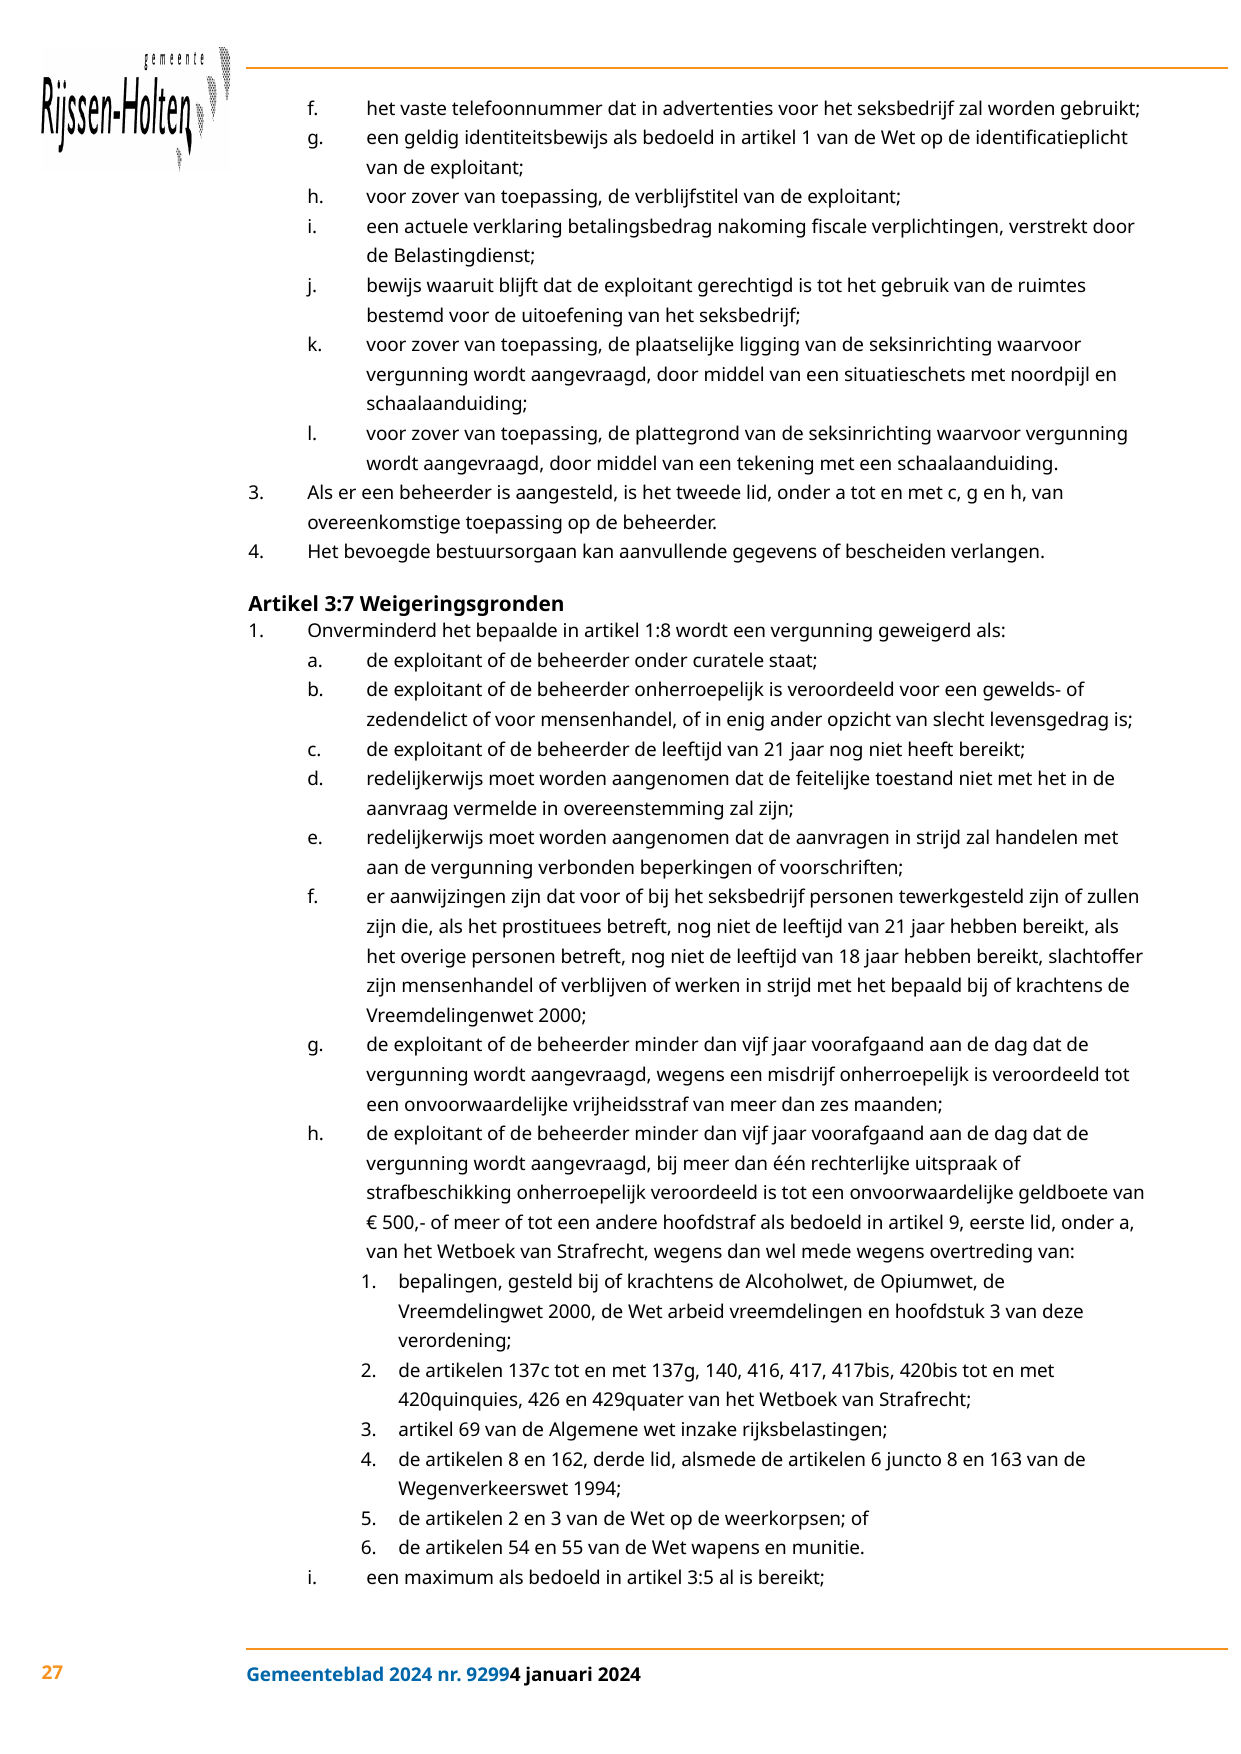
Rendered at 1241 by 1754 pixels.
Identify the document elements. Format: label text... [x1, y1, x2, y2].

list redelijkerwijs moet worden aangenomen dat de feitelijke toestand niet met het in de aanvraag vermelde in overeenstemming zal zijn; [307, 765, 1152, 821]
list redelijkerwijs moet worden aangenomen dat de aanvragen in strijd zal handelen met aan de vergunning verbonden beperkingen of voorschriften; [307, 824, 1152, 880]
list Als er een beheerder is aangesteld, is het tweede lid, onder a tot en met c, g en h, van overeenkomstige toepassing op de beheerder. [248, 479, 1152, 535]
list een actuele verklaring betalingsbedrag nakoming fiscale verplichtingen, verstrekt door de Belastingdienst; [307, 213, 1152, 268]
list voor zover van toepassing, de plattegrond van de seksinrichting waarvoor vergunning wordt aangevraagd, door middel van een tekening met een schaalaanduiding. [307, 420, 1152, 476]
list voor zover van toepassing, de verblijfstitel van de exploitant; [307, 183, 1152, 209]
list Onverminderd het bepaalde in artikel 1:8 wordt een vergunning geweigerd als: [248, 617, 1152, 643]
list de exploitant of de beheerder minder dan vijf jaar voorafgaand aan de dag dat de vergunning wordt aangevraagd, wegens een misdrijf onherroepelijk is veroordeeld tot een onvoorwaardelijke vrijheidsstraf van meer dan zes maanden; [307, 1032, 1152, 1116]
list voor zover van toepassing, de plaatselijke ligging van de seksinrichting waarvoor vergunning wordt aangevraagd, door middel van een situatieschets met noordpijl en schaalaanduiding; [307, 331, 1152, 416]
list de artikelen 137c tot en met 137g, 140, 416, 417, 417bis, 420bis tot en met 420quinquies, 426 en 429quater van het Wetboek van Strafrecht; [361, 1357, 1152, 1412]
list de artikelen 2 en 3 van de Wet op de weerkorpsen; of [361, 1505, 1152, 1531]
list de exploitant of de beheerder minder dan vijf jaar voorafgaand aan de dag dat de vergunning wordt aangevraagd, bij meer dan één rechterlijke uitspraak of strafbeschikking onherroepelijk veroordeeld is tot een onvoorwaardelijke geldboete van € 500,- of meer of tot een andere hoofdstraf als bedoeld in artikel 9, eerste lid, onder a, van het Wetboek van Strafrecht, wegens dan wel mede wegens overtreding van: [307, 1120, 1152, 1264]
picture [41, 47, 231, 172]
list Het bevoegde bestuursorgaan kan aanvullende gegevens of bescheiden verlangen. [248, 538, 1152, 564]
list de exploitant of de beheerder onherroepelijk is veroordeeld voor een gewelds- of zedendelict of voor mensenhandel, of in enig ander opzicht van slecht levensgedrag is; [307, 677, 1152, 732]
list er aanwijzingen zijn dat voor of bij het seksbedrijf personen tewerkgesteld zijn of zullen zijn die, als het prostituees betreft, nog niet de leeftijd van 21 jaar hebben bereikt, als het overige personen betreft, nog niet de leeftijd van 18 jaar hebben bereikt, slachtoffer zijn mensenhandel of verblijven of werken in strijd met het bepaald bij of krachtens de Vreemdelingenwet 2000; [307, 884, 1152, 1028]
list de exploitant of de beheerder onder curatele staat; [307, 647, 1152, 673]
list de artikelen 54 en 55 van de Wet wapens en munitie. [361, 1534, 1152, 1560]
list een geldig identiteitsbewijs als bedoeld in artikel 1 van de Wet op de identificatieplicht van de exploitant; [307, 124, 1152, 180]
list een maximum als bedoeld in artikel 3:5 al is bereikt; [307, 1564, 1152, 1590]
list het vaste telefoonnummer dat in advertenties voor het seksbedrijf zal worden gebruikt; [307, 95, 1152, 121]
list artikel 69 van de Algemene wet inzake rijksbelastingen; [361, 1416, 1152, 1442]
list bepalingen, gesteld bij of krachtens de Alcoholwet, de Opiumwet, de Vreemdelingwet 2000, de Wet arbeid vreemdelingen en hoofdstuk 3 van deze verordening; [361, 1268, 1152, 1353]
text Artikel 3:7 Weigeringsgronden [248, 589, 1152, 617]
list de exploitant of de beheerder de leeftijd van 21 jaar nog niet heeft bereikt; [307, 736, 1152, 761]
list de artikelen 8 en 162, derde lid, alsmede de artikelen 6 juncto 8 en 163 van de Wegenverkeerswet 1994; [361, 1446, 1152, 1501]
list bewijs waaruit blijft dat de exploitant gerechtigd is tot het gebruik van de ruimtes bestemd voor de uitoefening van het seksbedrijf; [307, 272, 1152, 328]
